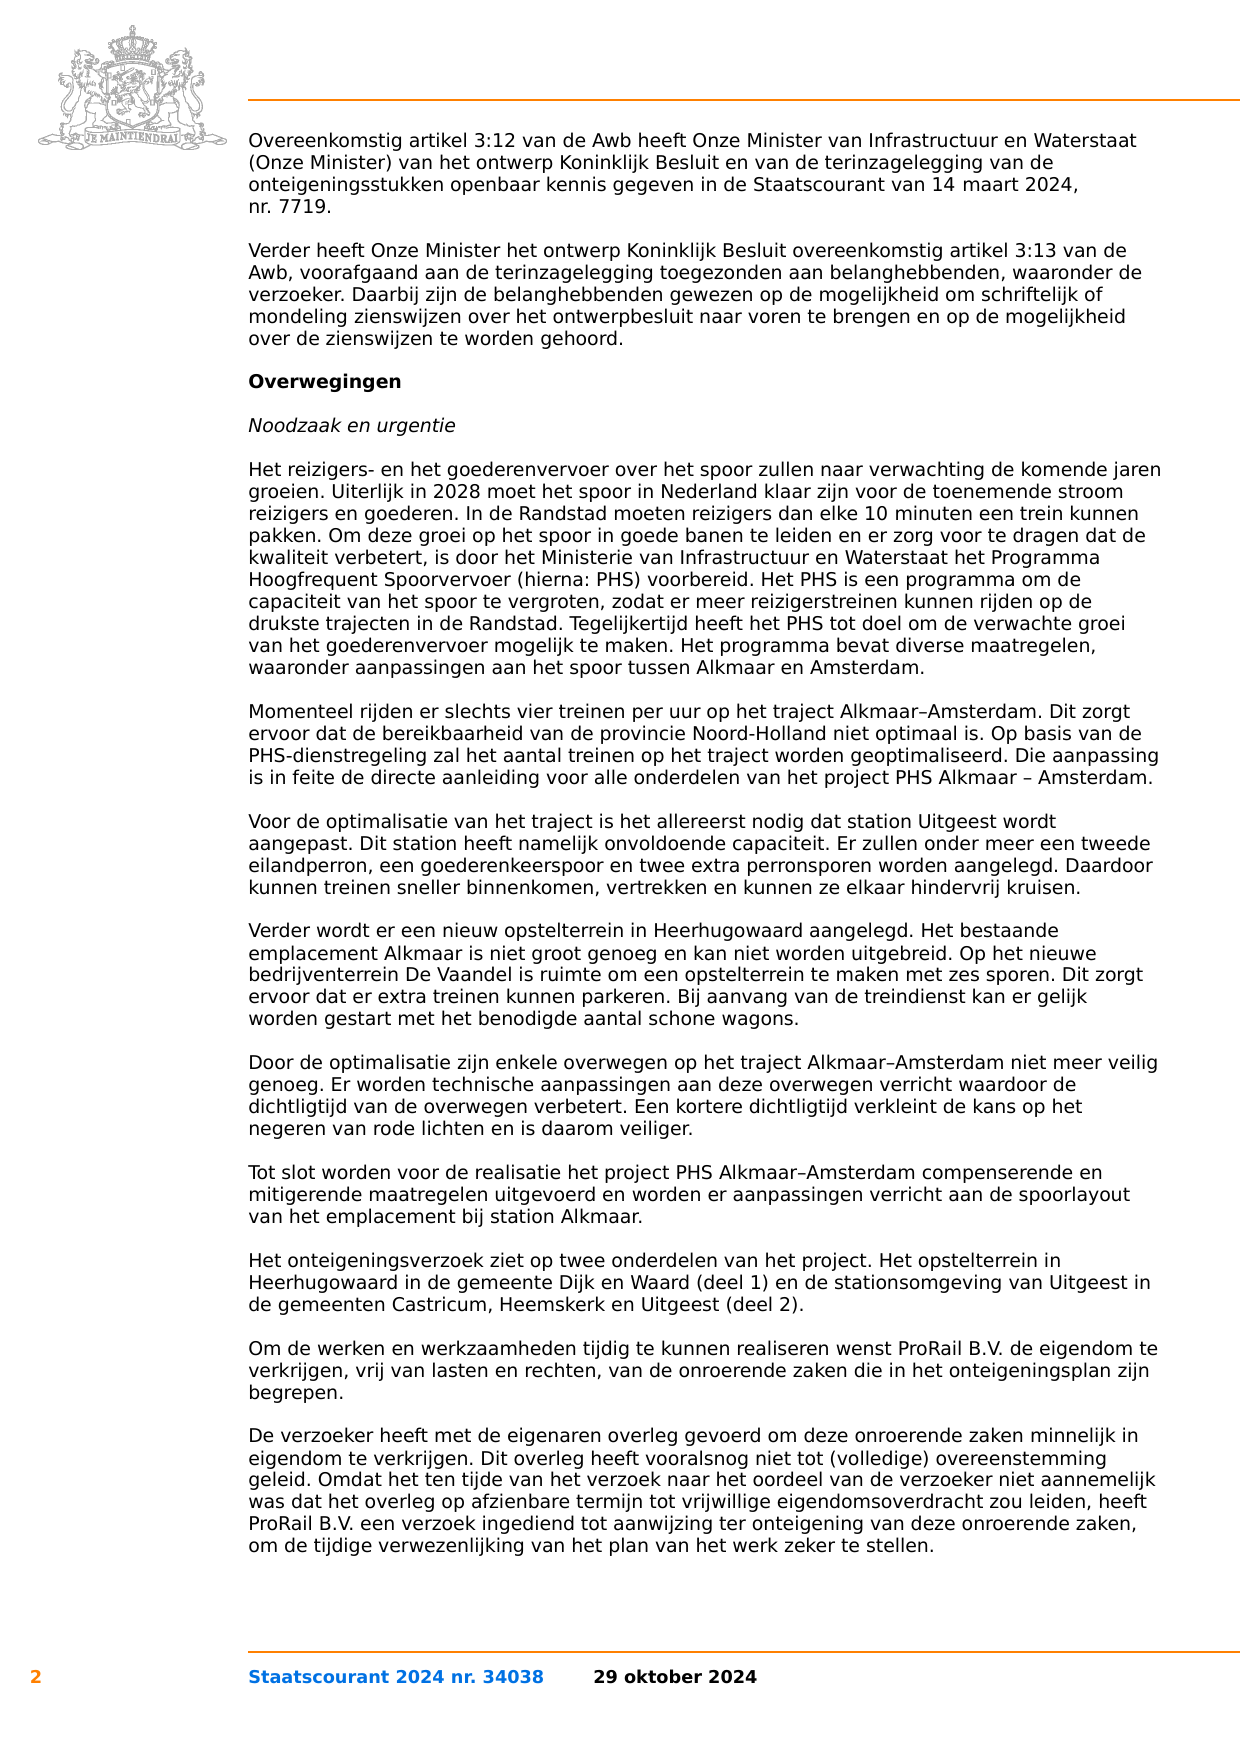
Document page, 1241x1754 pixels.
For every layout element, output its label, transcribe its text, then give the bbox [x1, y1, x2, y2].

text Overeenkomstig artikel 3:12 van de Awb heeft Onze Minister van Infrastructuur en Waterstaat (Onze Minister) van het ontwerp Koninklijk Besluit en van de terinzagelegging van de onteigeningsstukken openbaar kennis gegeven in de Staatscourant van 14 maart 2024, nr. 7719. [248, 130, 1163, 218]
text Het onteigeningsverzoek ziet op twee onderdelen van het project. Het opstelterrein in Heerhugowaard in de gemeente Dijk en Waard (deel 1) en de stationsomgeving van Uitgeest in de gemeenten Castricum, Heemskerk en Uitgeest (deel 2). [248, 1250, 1163, 1316]
subtitle Overwegingen [248, 371, 1163, 393]
subtitle Noodzaak en urgentie [248, 415, 1163, 437]
text Tot slot worden voor de realisatie het project PHS Alkmaar–Amsterdam compenserende en mitigerende maatregelen uitgevoerd en worden er aanpassingen verricht aan de spoorlayout van het emplacement bij station Alkmaar. [248, 1162, 1163, 1228]
text Momenteel rijden er slechts vier treinen per uur op het traject Alkmaar–Amsterdam. Dit zorgt ervoor dat de bereikbaarheid van de provincie Noord-Holland niet optimaal is. Op basis van de PHS-dienstregeling zal het aantal treinen op het traject worden geoptimaliseerd. Die aanpassing is in feite de directe aanleiding voor alle onderdelen van het project PHS Alkmaar – Amsterdam. [248, 701, 1163, 789]
text Verder heeft Onze Minister het ontwerp Koninklijk Besluit overeenkomstig artikel 3:13 van de Awb, voorafgaand aan de terinzagelegging toegezonden aan belanghebbenden, waaronder de verzoeker. Daarbij zijn de belanghebbenden gewezen op de mogelijkheid om schriftelijk of mondeling zienswijzen over het ontwerpbesluit naar voren te brengen en op de mogelijkheid over de zienswijzen te worden gehoord. [248, 240, 1163, 349]
text Voor de optimalisatie van het traject is het allereerst nodig dat station Uitgeest wordt aangepast. Dit station heeft namelijk onvoldoende capaciteit. Er zullen onder meer een tweede eilandperron, een goederenkeerspoor en twee extra perronsporen worden aangelegd. Daardoor kunnen treinen sneller binnenkomen, vertrekken en kunnen ze elkaar hindervrij kruisen. [248, 811, 1163, 898]
picture [38, 25, 227, 150]
text De verzoeker heeft met de eigenaren overleg gevoerd om deze onroerende zaken minnelijk in eigendom te verkrijgen. Dit overleg heeft vooralsnog niet tot (volledige) overeenstemming geleid. Omdat het ten tijde van het verzoek naar het oordeel van de verzoeker niet aannemelijk was dat het overleg op afzienbare termijn tot vrijwillige eigendomsoverdracht zou leiden, heeft ProRail B.V. een verzoek ingediend tot aanwijzing ter onteigening van deze onroerende zaken, om de tijdige verwezenlijking van het plan van het werk zeker te stellen. [248, 1425, 1163, 1557]
text Om de werken en werkzaamheden tijdig te kunnen realiseren wenst ProRail B.V. de eigendom te verkrijgen, vrij van lasten en rechten, van de onroerende zaken die in het onteigeningsplan zijn begrepen. [248, 1338, 1163, 1403]
text Door de optimalisatie zijn enkele overwegen op het traject Alkmaar–Amsterdam niet meer veilig genoeg. Er worden technische aanpassingen aan deze overwegen verricht waardoor de dichtligtijd van de overwegen verbetert. Een kortere dichtligtijd verkleint de kans op het negeren van rode lichten en is daarom veiliger. [248, 1052, 1163, 1140]
text Het reizigers- en het goederenvervoer over het spoor zullen naar verwachting de komende jaren groeien. Uiterlijk in 2028 moet het spoor in Nederland klaar zijn voor de toenemende stroom reizigers en goederen. In de Randstad moeten reizigers dan elke 10 minuten een trein kunnen pakken. Om deze groei op het spoor in goede banen te leiden en er zorg voor te dragen dat de kwaliteit verbetert, is door het Ministerie van Infrastructuur en Waterstaat het Programma Hoogfrequent Spoorvervoer (hierna: PHS) voorbereid. Het PHS is een programma om de capaciteit van het spoor te vergroten, zodat er meer reizigerstreinen kunnen rijden op de drukste trajecten in de Randstad. Tegelijkertijd heeft het PHS tot doel om de verwachte groei van het goederenvervoer mogelijk te maken. Het programma bevat diverse maatregelen, waaronder aanpassingen aan het spoor tussen Alkmaar en Amsterdam. [248, 459, 1163, 679]
text Verder wordt er een nieuw opstelterrein in Heerhugowaard aangelegd. Het bestaande emplacement Alkmaar is niet groot genoeg en kan niet worden uitgebreid. Op het nieuwe bedrijventerrein De Vaandel is ruimte om een opstelterrein te maken met zes sporen. Dit zorgt ervoor dat er extra treinen kunnen parkeren. Bij aanvang van de treindienst kan er gelijk worden gestart met het benodigde aantal schone wagons. [248, 920, 1163, 1030]
